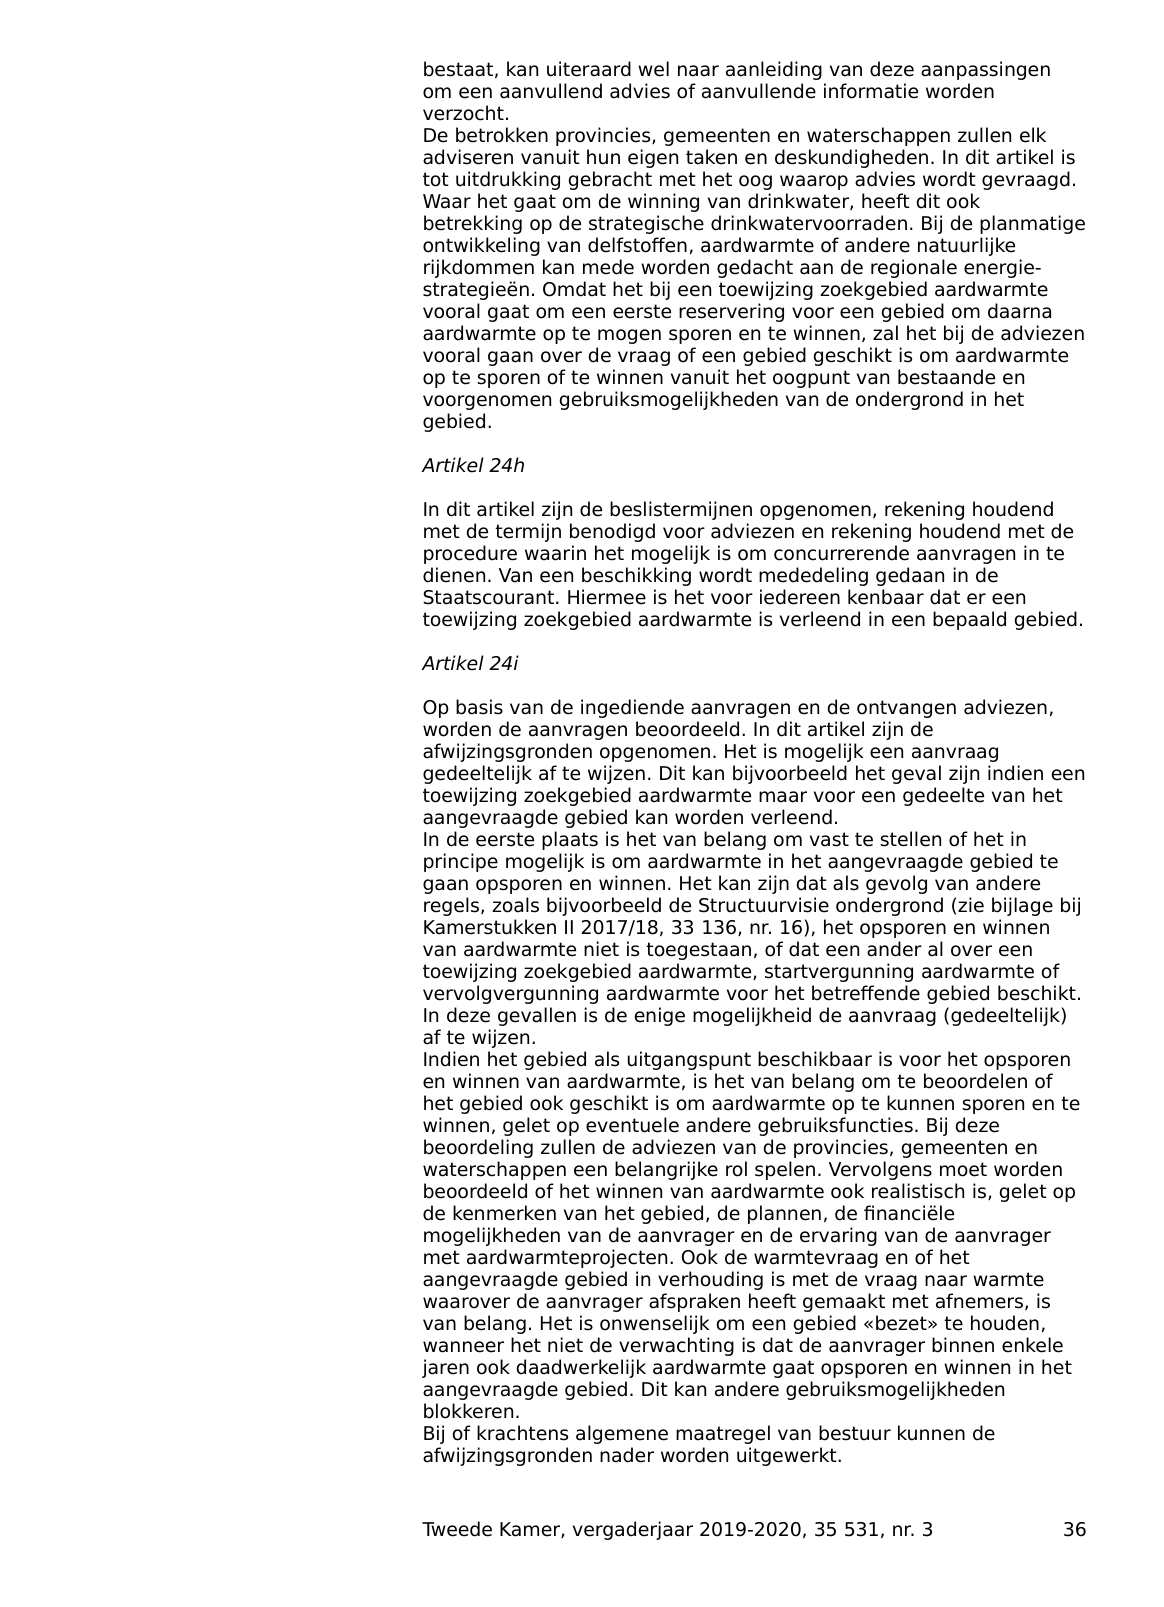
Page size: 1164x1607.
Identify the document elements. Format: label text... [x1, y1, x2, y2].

text Op basis van de ingediende aanvragen en de ontvangen adviezen, worden de aanvragen beoordeeld. In dit artikel zijn de afwijzingsgronden opgenomen. Het is mogelijk een aanvraag gedeeltelijk af te wijzen. Dit kan bijvoorbeeld het geval zijn indien een toewijzing zoekgebied aardwarmte maar voor een gedeelte van het aangevraagde gebied kan worden verleend. [422, 697, 1087, 829]
text In de eerste plaats is het van belang om vast te stellen of het in principe mogelijk is om aardwarmte in het aangevraagde gebied te gaan opsporen en winnen. Het kan zijn dat als gevolg van andere regels, zoals bijvoorbeeld de Structuurvisie ondergrond (zie bijlage bij Kamerstukken II 2017/18, 33 136, nr. 16), het opsporen en winnen van aardwarmte niet is toegestaan, of dat een ander al over een toewijzing zoekgebied aardwarmte, startvergunning aardwarmte of vervolgvergunning aardwarmte voor het betreffende gebied beschikt. In deze gevallen is de enige mogelijkheid de aanvraag (gedeeltelijk) af te wijzen. [422, 829, 1087, 1049]
text bestaat, kan uiteraard wel naar aanleiding van deze aanpassingen om een aanvullend advies of aanvullende informatie worden verzocht. [422, 59, 1087, 125]
subtitle Artikel 24h [422, 455, 1087, 477]
text De betrokken provincies, gemeenten en waterschappen zullen elk adviseren vanuit hun eigen taken en deskundigheden. In dit artikel is tot uitdrukking gebracht met het oog waarop advies wordt gevraagd. Waar het gaat om de winning van drinkwater, heeft dit ook betrekking op de strategische drinkwatervoorraden. Bij de planmatige ontwikkeling van delfstoffen, aardwarmte of andere natuurlijke rijkdommen kan mede worden gedacht aan de regionale energie-strategieën. Omdat het bij een toewijzing zoekgebied aardwarmte vooral gaat om een eerste reservering voor een gebied om daarna aardwarmte op te mogen sporen en te winnen, zal het bij de adviezen vooral gaan over de vraag of een gebied geschikt is om aardwarmte op te sporen of te winnen vanuit het oogpunt van bestaande en voorgenomen gebruiksmogelijkheden van de ondergrond in het gebied. [422, 125, 1087, 433]
text Indien het gebied als uitgangspunt beschikbaar is voor het opsporen en winnen van aardwarmte, is het van belang om te beoordelen of het gebied ook geschikt is om aardwarmte op te kunnen sporen en te winnen, gelet op eventuele andere gebruiksfuncties. Bij deze beoordeling zullen de adviezen van de provincies, gemeenten en waterschappen een belangrijke rol spelen. Vervolgens moet worden beoordeeld of het winnen van aardwarmte ook realistisch is, gelet op de kenmerken van het gebied, de plannen, de financiële mogelijkheden van de aanvrager en de ervaring van de aanvrager met aardwarmteprojecten. Ook de warmtevraag en of het aangevraagde gebied in verhouding is met de vraag naar warmte waarover de aanvrager afspraken heeft gemaakt met afnemers, is van belang. Het is onwenselijk om een gebied «bezet» te houden, wanneer het niet de verwachting is dat de aanvrager binnen enkele jaren ook daadwerkelijk aardwarmte gaat opsporen en winnen in het aangevraagde gebied. Dit kan andere gebruiksmogelijkheden blokkeren. [422, 1049, 1087, 1423]
subtitle Artikel 24i [422, 653, 1087, 675]
text In dit artikel zijn de beslistermijnen opgenomen, rekening houdend met de termijn benodigd voor adviezen en rekening houdend met de procedure waarin het mogelijk is om concurrerende aanvragen in te dienen. Van een beschikking wordt mededeling gedaan in de Staatscourant. Hiermee is het voor iedereen kenbaar dat er een toewijzing zoekgebied aardwarmte is verleend in een bepaald gebied. [422, 499, 1087, 631]
text Bij of krachtens algemene maatregel van bestuur kunnen de afwijzingsgronden nader worden uitgewerkt. [422, 1423, 1087, 1467]
